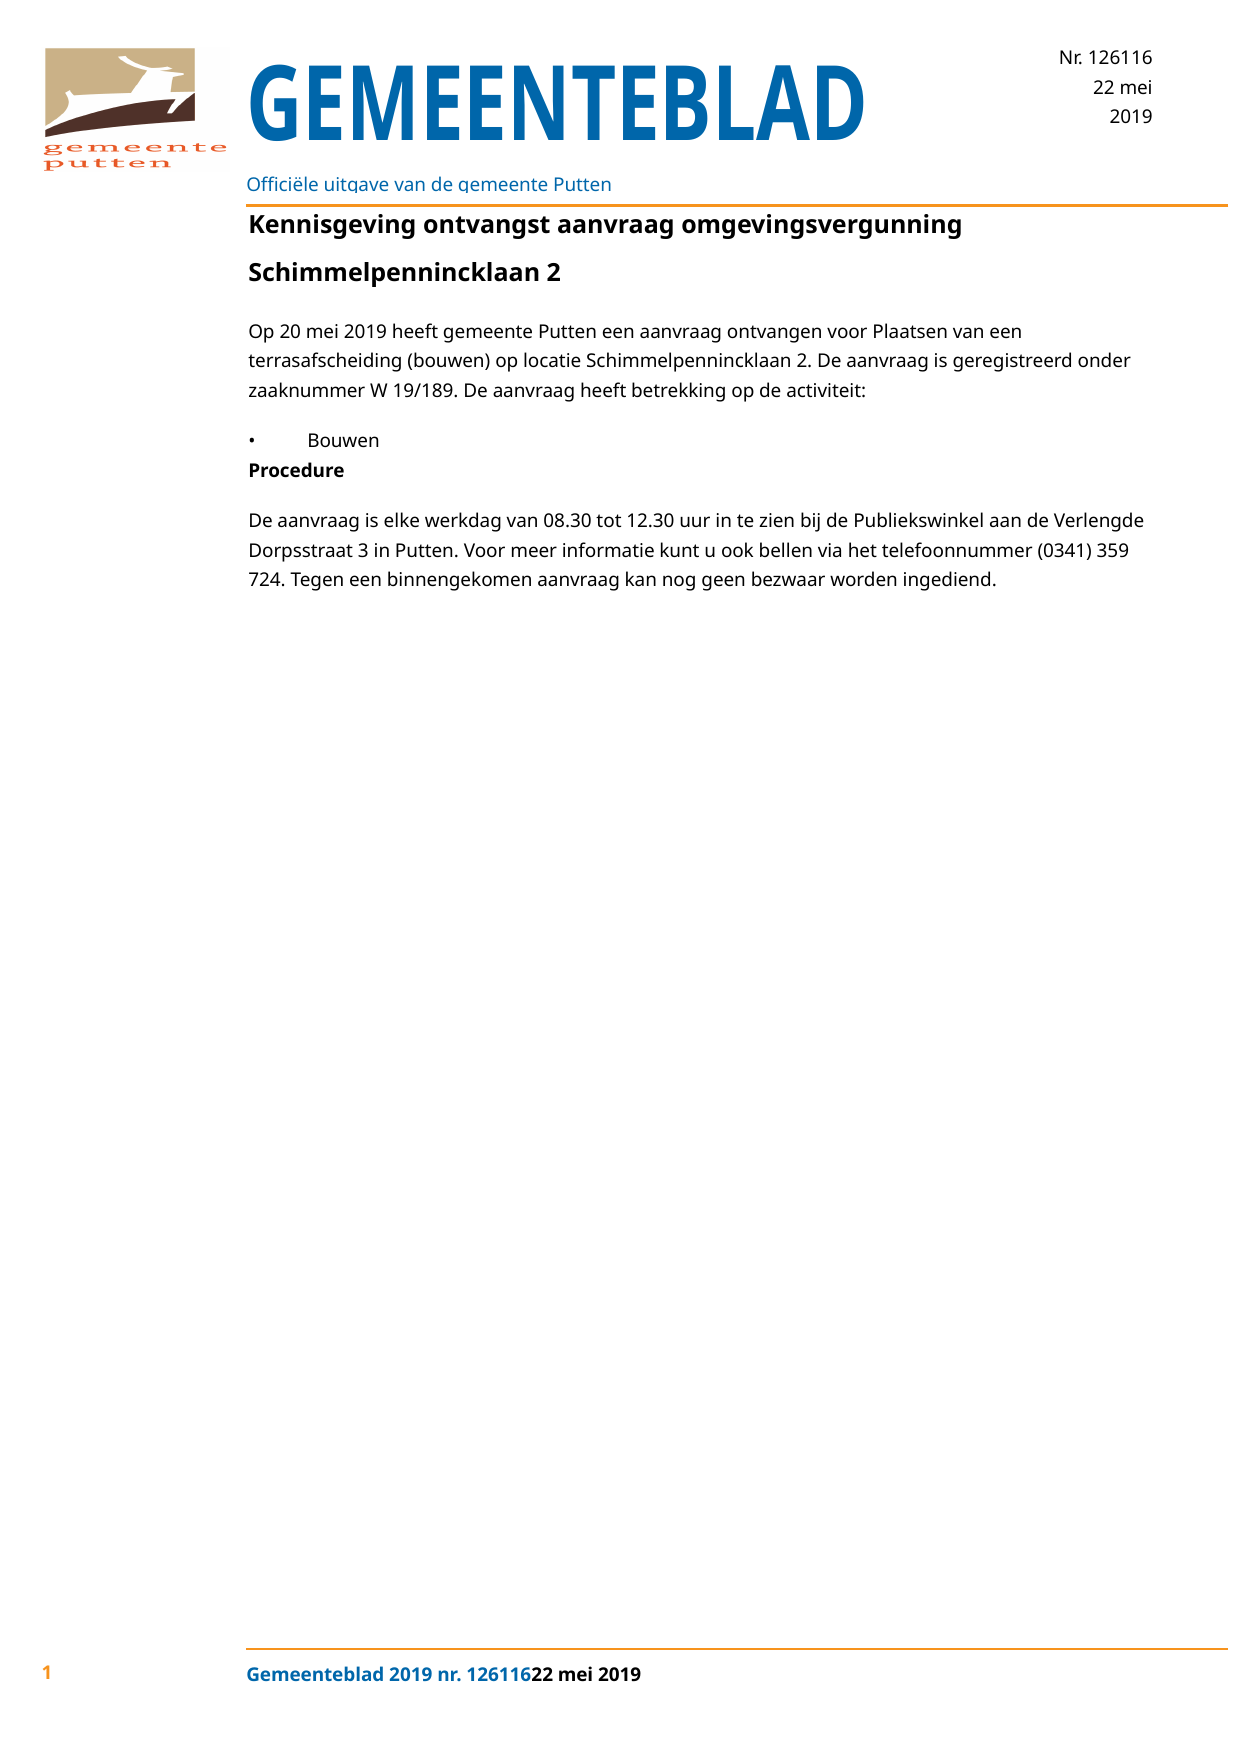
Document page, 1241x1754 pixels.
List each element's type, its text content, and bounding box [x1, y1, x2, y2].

text Kennisgeving ontvangst aanvraag omgevingsvergunning Schimmelpennincklaan 2 [248, 207, 1152, 288]
picture [41, 47, 231, 172]
text Procedure [248, 457, 1152, 483]
text De aanvraag is elke werkdag van 08.30 tot 12.30 uur in te zien bij de Publiekswinkel aan de Verlengde Dorpsstraat 3 in Putten. Voor meer informatie kunt u ook bellen via het telefoonnummer (0341) 359 724. Tegen een binnengekomen aanvraag kan nog geen bezwaar worden ingediend. [248, 507, 1152, 592]
text Op 20 mei 2019 heeft gemeente Putten een aanvraag ontvangen voor Plaatsen van een terrasafscheiding (bouwen) op locatie Schimmelpennincklaan 2. De aanvraag is geregistreerd onder zaaknummer W 19/189. De aanvraag heeft betrekking op de activiteit: [248, 318, 1152, 403]
list Bouwen [248, 427, 1152, 453]
